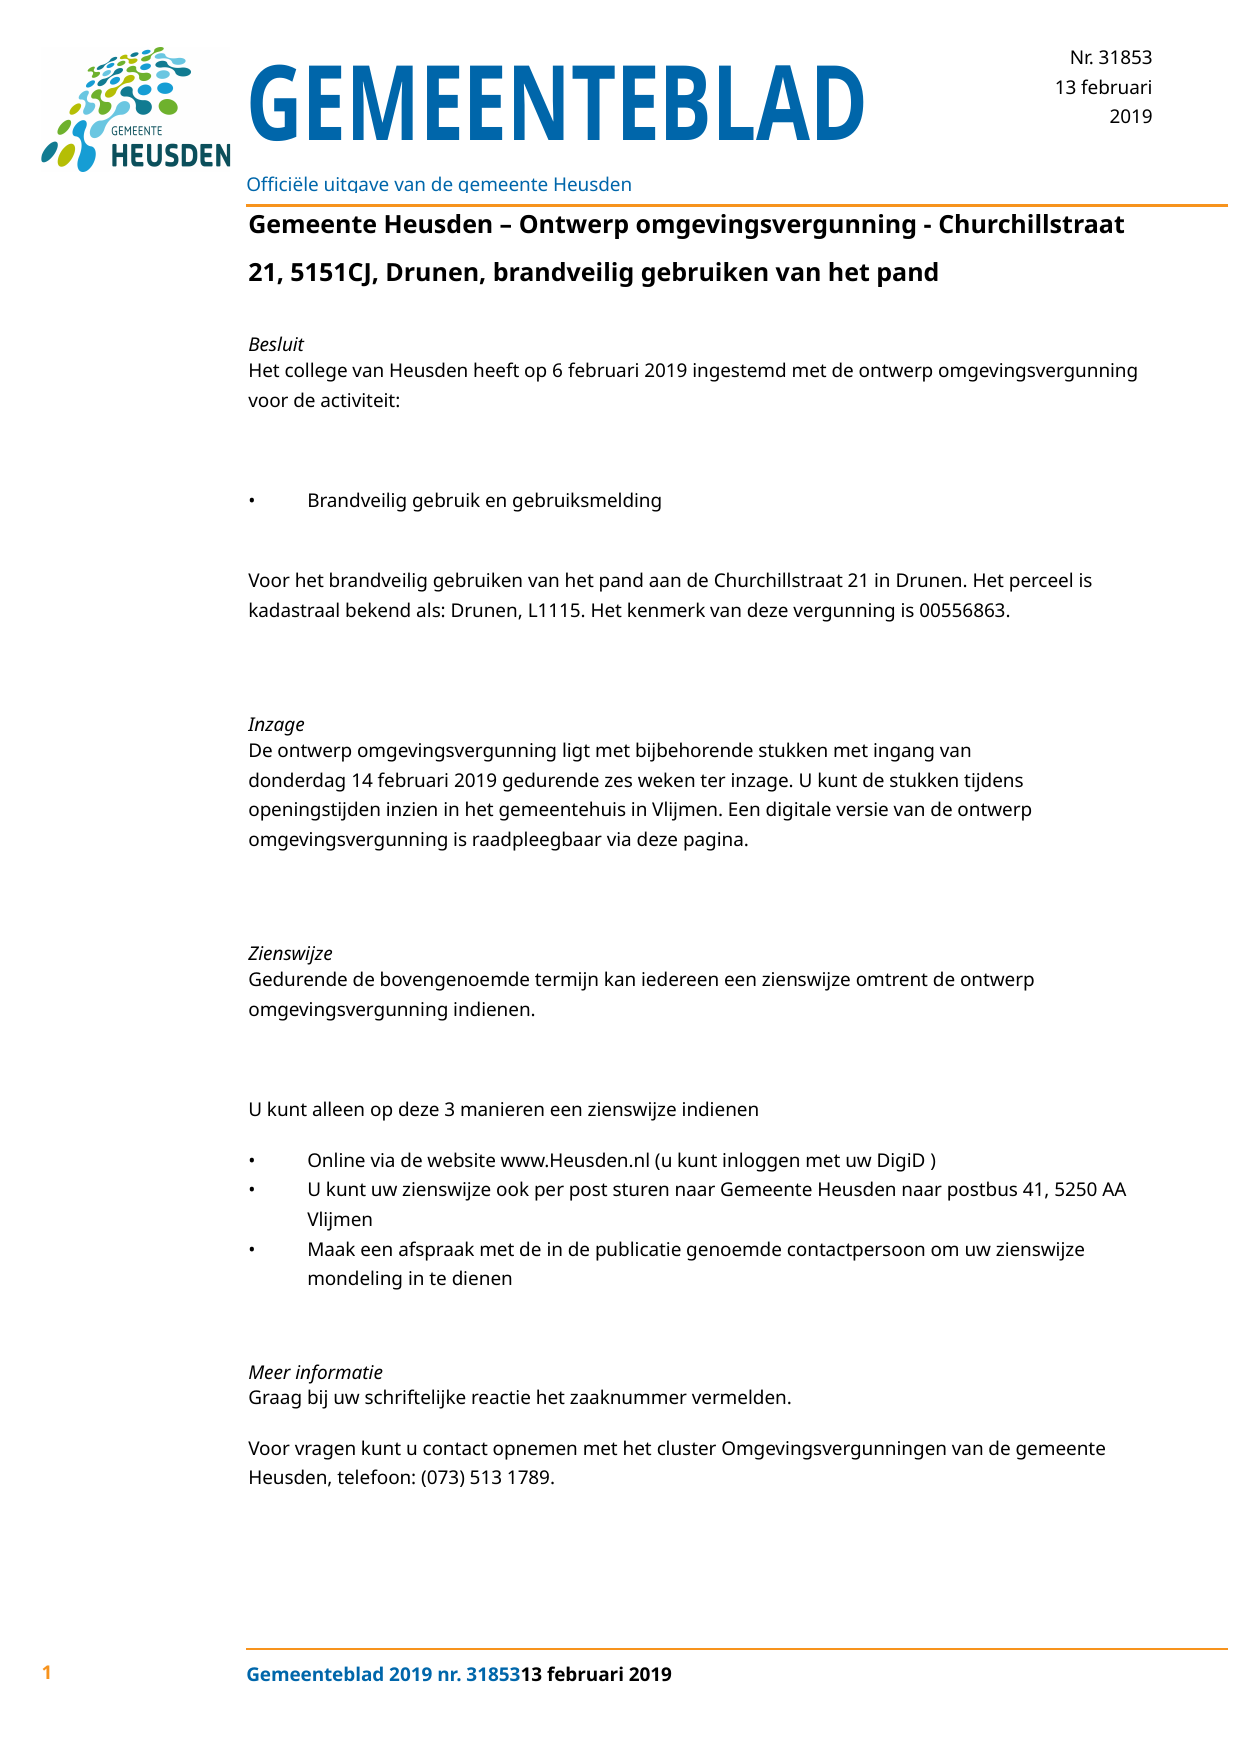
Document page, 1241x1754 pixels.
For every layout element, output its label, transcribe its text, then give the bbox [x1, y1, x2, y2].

text De ontwerp omgevingsvergunning ligt met bijbehorende stukken met ingang van donderdag 14 februari 2019 gedurende zes weken ter inzage. U kunt de stukken tijdens openingstijden inzien in het gemeentehuis in Vlijmen. Een digitale versie van de ontwerp omgevingsvergunning is raadpleegbaar via deze pagina. [248, 737, 1152, 852]
text Gedurende de bovengenoemde termijn kan iedereen een zienswijze omtrent de ontwerp omgevingsvergunning indienen. [248, 966, 1152, 1021]
list U kunt uw zienswijze ook per post sturen naar Gemeente Heusden naar postbus 41, 5250 AA Vlijmen [248, 1177, 1152, 1232]
text Voor het brandveilig gebruiken van het pand aan de Churchillstraat 21 in Drunen. Het perceel is kadastraal bekend als: Drunen, L1115. Het kenmerk van deze vergunning is 00556863. [248, 568, 1152, 623]
text Voor vragen kunt u contact opnemen met het cluster Omgevingsvergunningen van de gemeente Heusden, telefoon: (073) 513 1789. [248, 1435, 1152, 1490]
text Het college van Heusden heeft op 6 februari 2019 ingestemd met de ontwerp omgevingsvergunning voor de activiteit: [248, 357, 1152, 412]
picture [41, 47, 231, 172]
text Besluit [248, 331, 1152, 357]
list Brandveilig gebruik en gebruiksmelding [248, 488, 1152, 513]
text Graag bij uw schriftelijke reactie het zaaknummer vermelden. [248, 1384, 1152, 1410]
text Meer informatie [248, 1359, 1152, 1384]
list Online via de website www.Heusden.nl (u kunt inloggen met uw DigiD ) [248, 1147, 1152, 1173]
text U kunt alleen op deze 3 manieren een zienswijze indienen [248, 1097, 1152, 1122]
text Inzage [248, 712, 1152, 737]
list Maak een afspraak met de in de publicatie genoemde contactpersoon om uw zienswijze mondeling in te dienen [248, 1236, 1152, 1291]
text Gemeente Heusden – Ontwerp omgevingsvergunning - Churchillstraat 21, 5151CJ, Drunen, brandveilig gebruiken van het pand [248, 207, 1152, 288]
text Zienswijze [248, 940, 1152, 966]
